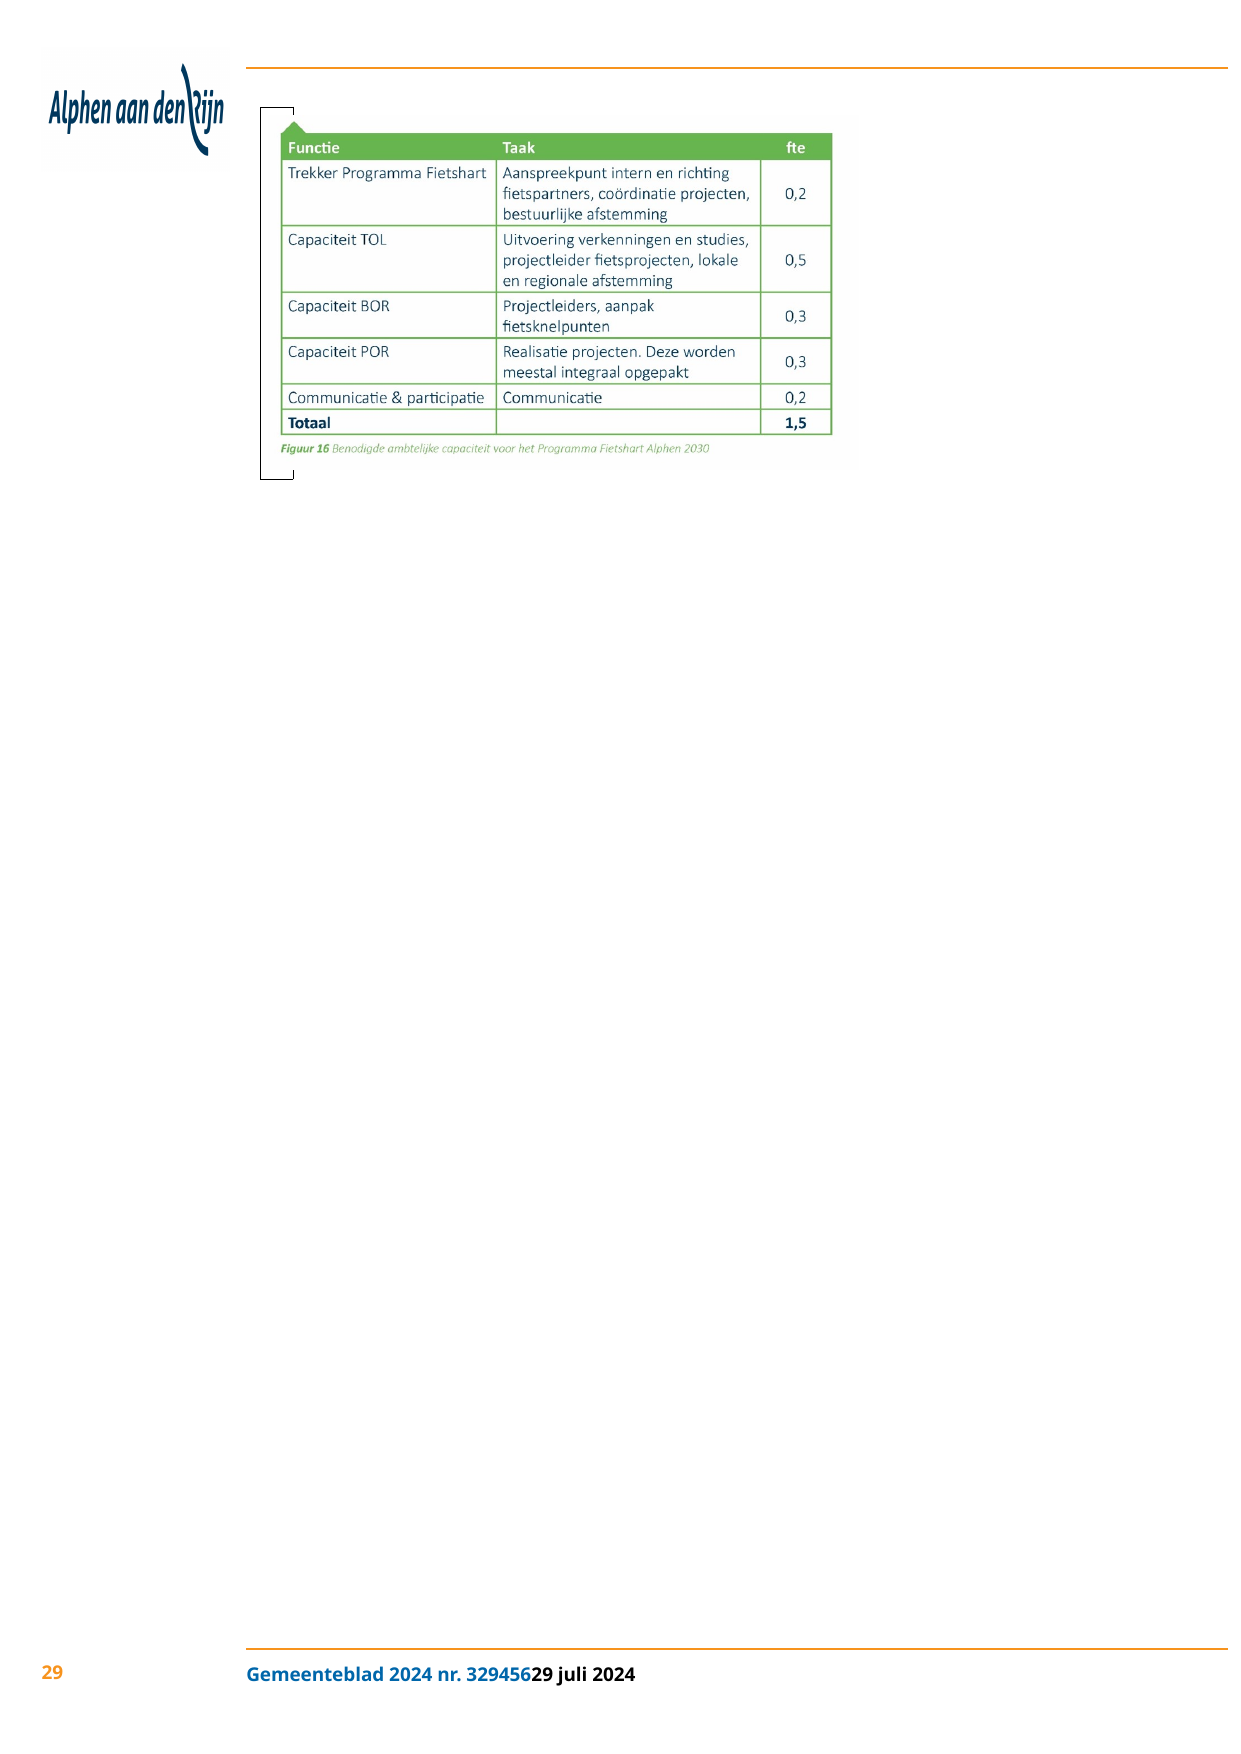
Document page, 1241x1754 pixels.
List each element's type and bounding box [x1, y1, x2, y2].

picture [41, 47, 231, 172]
picture [268, 115, 860, 470]
